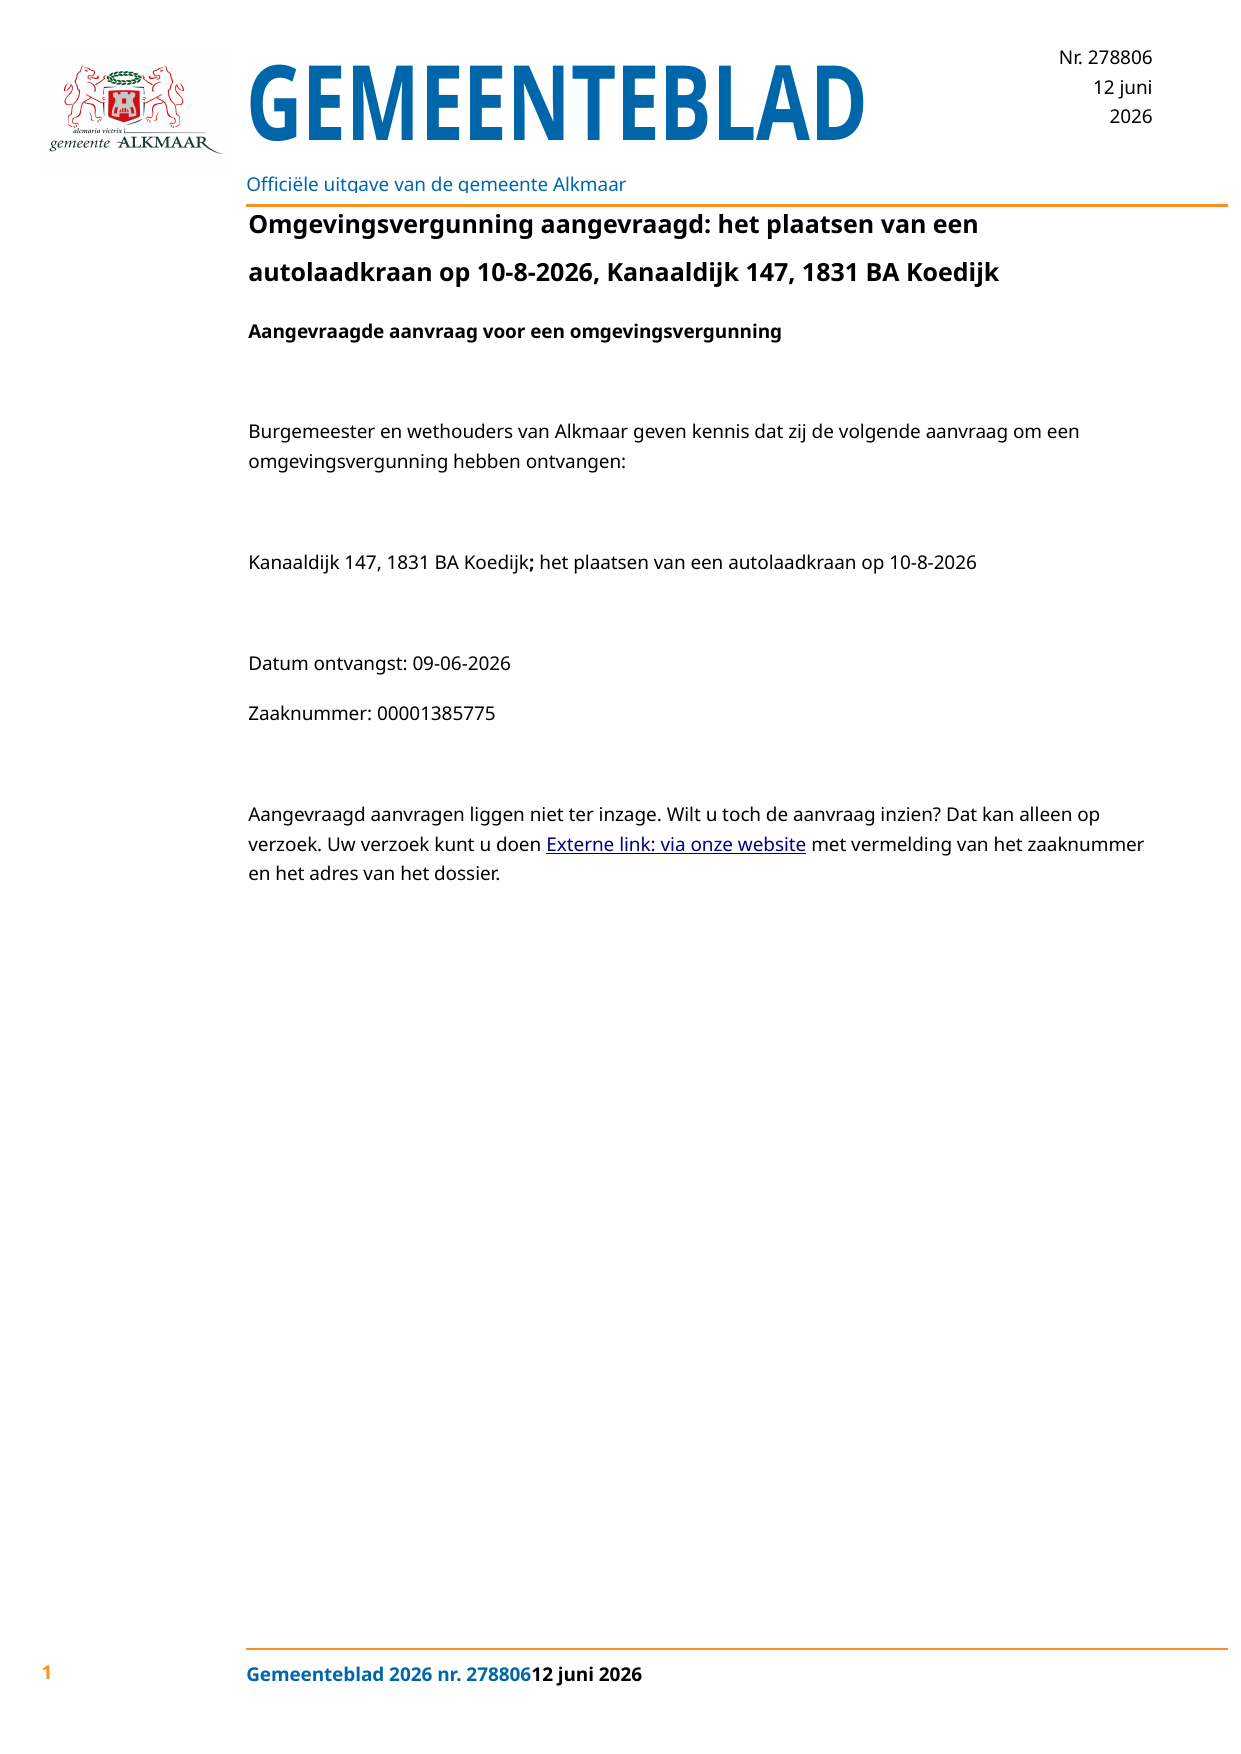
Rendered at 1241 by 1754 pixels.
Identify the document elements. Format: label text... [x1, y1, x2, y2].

text Datum ontvangst: 09-06-2026 [248, 650, 1152, 676]
text Aangevraagde aanvraag voor een omgevingsvergunning [248, 318, 1152, 344]
text Burgemeester en wethouders van Alkmaar geven kennis dat zij de volgende aanvraag om een omgevingsvergunning hebben ontvangen: [248, 419, 1152, 474]
text Omgevingsvergunning aangevraagd: het plaatsen van een autolaadkraan op 10-8-2026, Kanaaldijk 147, 1831 BA Koedijk [248, 207, 1152, 288]
picture [41, 47, 231, 172]
text Kanaaldijk 147, 1831 BA Koedijk; het plaatsen van een autolaadkraan op 10-8-2026 [248, 549, 1152, 575]
text Zaaknummer: 00001385775 [248, 700, 1152, 726]
text Aangevraagd aanvragen liggen niet ter inzage. Wilt u toch de aanvraag inzien? Dat kan alleen op verzoek. Uw verzoek kunt u doen Externe link: via onze website met vermelding van het zaaknummer en het adres van het dossier. [248, 801, 1152, 886]
